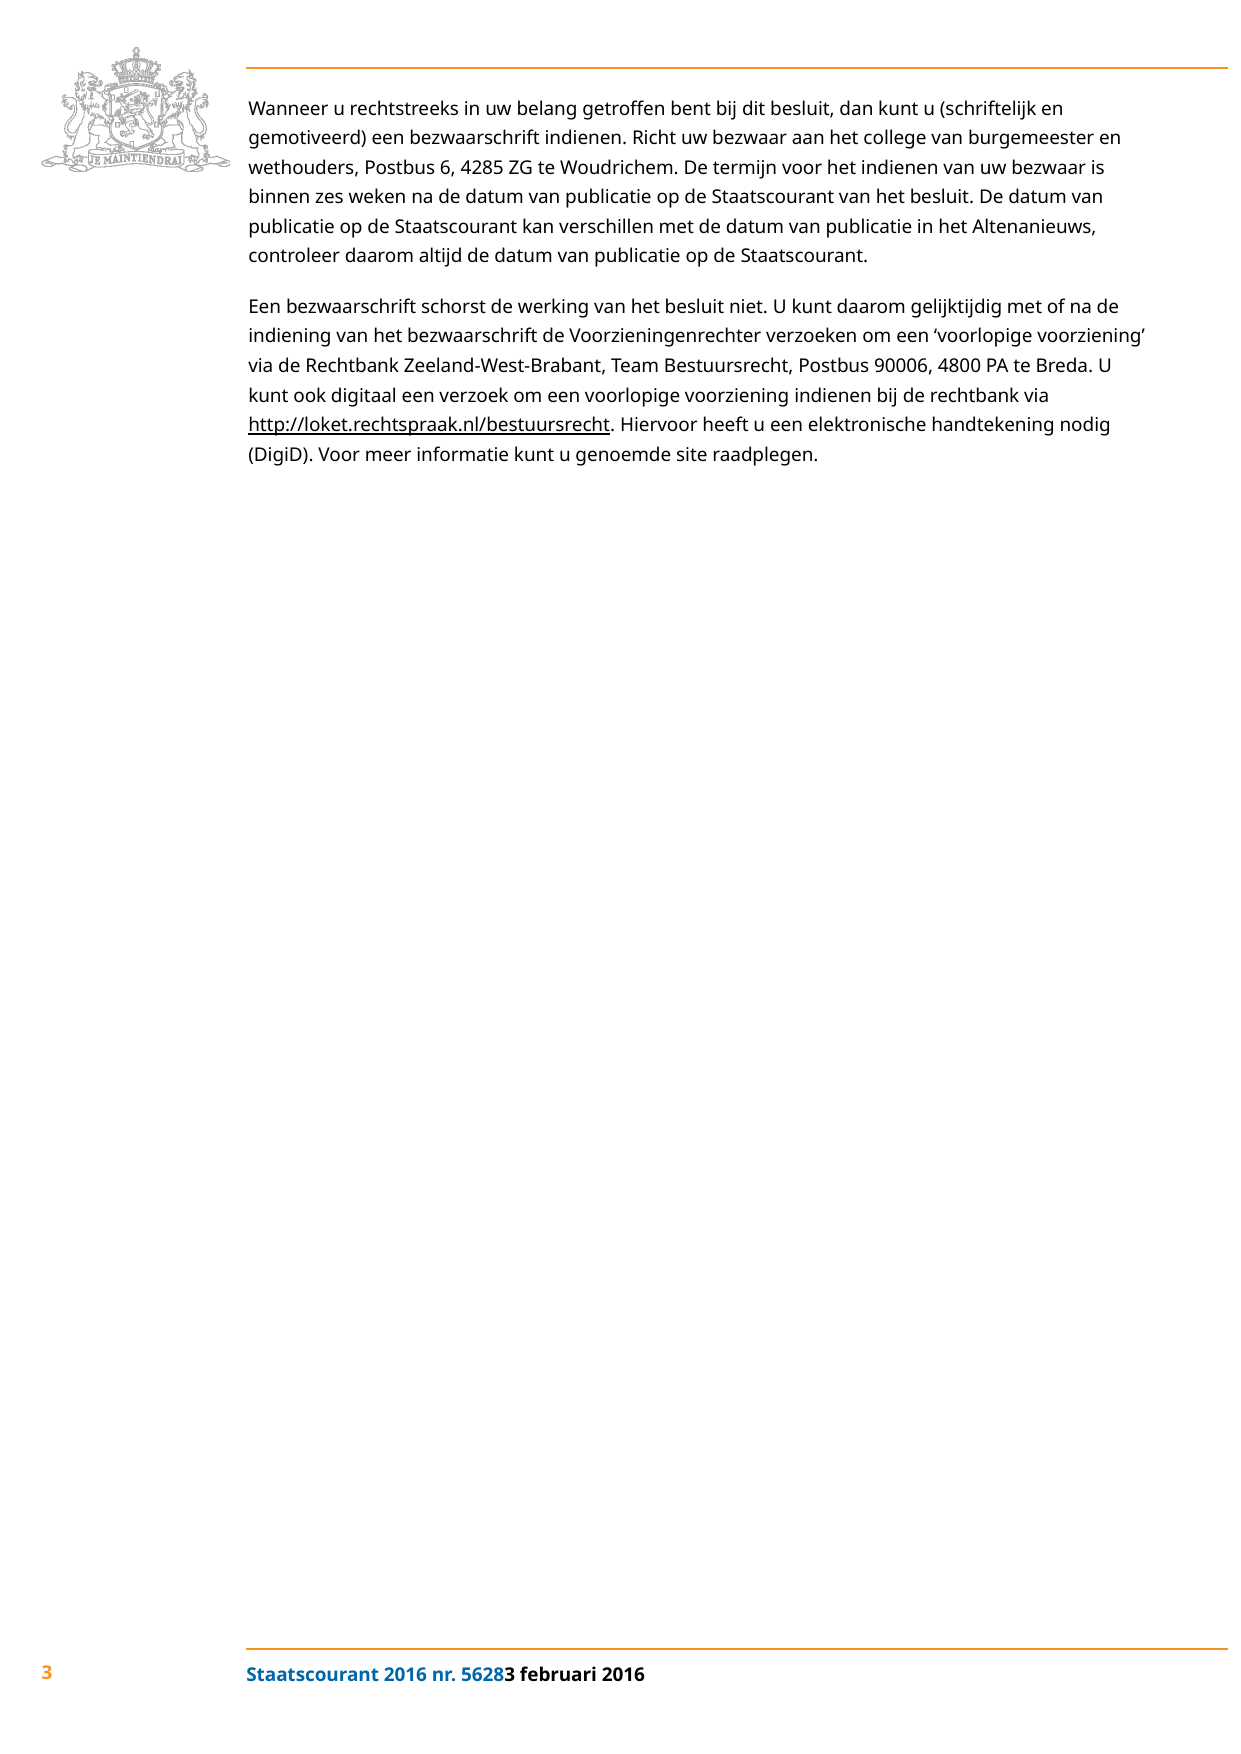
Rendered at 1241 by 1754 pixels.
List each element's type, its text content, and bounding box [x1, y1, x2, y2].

text Een bezwaarschrift schorst de werking van het besluit niet. U kunt daarom gelijktijdig met of na de indiening van het bezwaarschrift de Voorzieningenrechter verzoeken om een ‘voorlopige voorziening’ via de Rechtbank Zeeland-West-Brabant, Team Bestuursrecht, Postbus 90006, 4800 PA te Breda. U kunt ook digitaal een verzoek om een voorlopige voorziening indienen bij de rechtbank via http://loket.rechtspraak.nl/bestuursrecht. Hiervoor heeft u een elektronische handtekening nodig (DigiD). Voor meer informatie kunt u genoemde site raadplegen. [248, 293, 1152, 467]
text Wanneer u rechtstreeks in uw belang getroffen bent bij dit besluit, dan kunt u (schriftelijk en gemotiveerd) een bezwaarschrift indienen. Richt uw bezwaar aan het college van burgemeester en wethouders, Postbus 6, 4285 ZG te Woudrichem. De termijn voor het indienen van uw bezwaar is binnen zes weken na de datum van publicatie op de Staatscourant van het besluit. De datum van publicatie op de Staatscourant kan verschillen met de datum van publicatie in het Altenanieuws, controleer daarom altijd de datum van publicatie op de Staatscourant. [248, 95, 1152, 268]
picture [41, 47, 231, 172]
